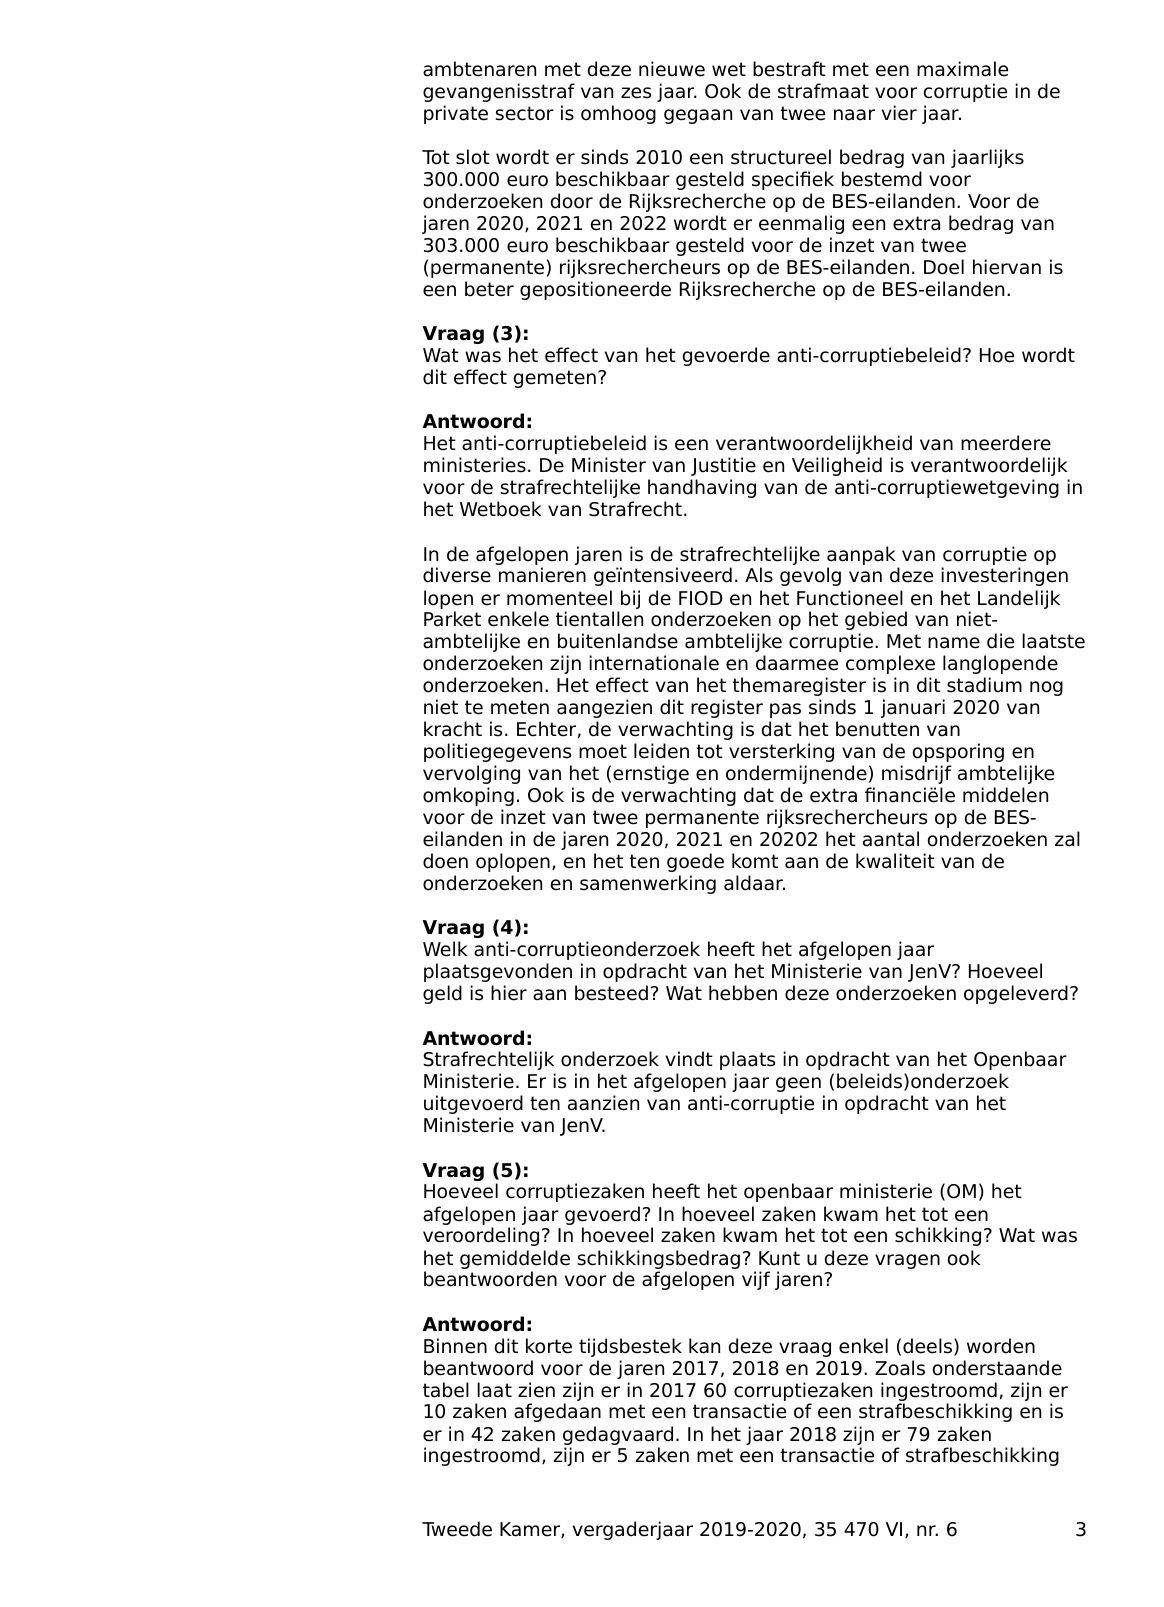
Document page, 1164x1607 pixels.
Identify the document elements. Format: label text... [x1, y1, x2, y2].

subtitle Vraag (5): [422, 1159, 1087, 1181]
text Het anti-corruptiebeleid is een verantwoordelijkheid van meerdere ministeries. De Minister van Justitie en Veiligheid is verantwoordelijk voor de strafrechtelijke handhaving van de anti-corruptiewetgeving in het Wetboek van Strafrecht. [422, 433, 1087, 521]
subtitle Antwoord: [422, 1027, 1087, 1049]
text Welk anti-corruptieonderzoek heeft het afgelopen jaar plaatsgevonden in opdracht van het Ministerie van JenV? Hoeveel geld is hier aan besteed? Wat hebben deze onderzoeken opgeleverd? [422, 939, 1087, 1005]
subtitle Antwoord: [422, 1313, 1087, 1336]
text In de afgelopen jaren is de strafrechtelijke aanpak van corruptie op diverse manieren geïntensiveerd. Als gevolg van deze investeringen lopen er momenteel bij de FIOD en het Functioneel en het Landelijk Parket enkele tientallen onderzoeken op het gebied van niet-ambtelijke en buitenlandse ambtelijke corruptie. Met name die laatste onderzoeken zijn internationale en daarmee complexe langlopende onderzoeken. Het effect van het themaregister is in dit stadium nog niet te meten aangezien dit register pas sinds 1 januari 2020 van kracht is. Echter, de verwachting is dat het benutten van politiegegevens moet leiden tot versterking van de opsporing en vervolging van het (ernstige en ondermijnende) misdrijf ambtelijke omkoping. Ook is de verwachting dat de extra financiële middelen voor de inzet van twee permanente rijksrechercheurs op de BES-eilanden in de jaren 2020, 2021 en 20202 het aantal onderzoeken zal doen oplopen, en het ten goede komt aan de kwaliteit van de onderzoeken en samenwerking aldaar. [422, 543, 1087, 895]
text Hoeveel corruptiezaken heeft het openbaar ministerie (OM) het afgelopen jaar gevoerd? In hoeveel zaken kwam het tot een veroordeling? In hoeveel zaken kwam het tot een schikking? Wat was het gemiddelde schikkingsbedrag? Kunt u deze vragen ook beantwoorden voor de afgelopen vijf jaren? [422, 1181, 1087, 1291]
text Binnen dit korte tijdsbestek kan deze vraag enkel (deels) worden beantwoord voor de jaren 2017, 2018 en 2019. Zoals onderstaande tabel laat zien zijn er in 2017 60 corruptiezaken ingestroomd, zijn er 10 zaken afgedaan met een transactie of een strafbeschikking en is er in 42 zaken gedagvaard. In het jaar 2018 zijn er 79 zaken ingestroomd, zijn er 5 zaken met een transactie of strafbeschikking [422, 1336, 1087, 1467]
subtitle Vraag (4): [422, 917, 1087, 939]
text Tot slot wordt er sinds 2010 een structureel bedrag van jaarlijks 300.000 euro beschikbaar gesteld specifiek bestemd voor onderzoeken door de Rijksrecherche op de BES-eilanden. Voor de jaren 2020, 2021 en 2022 wordt er eenmalig een extra bedrag van 303.000 euro beschikbaar gesteld voor de inzet van twee (permanente) rijksrechercheurs op de BES-eilanden. Doel hiervan is een beter gepositioneerde Rijksrecherche op de BES-eilanden. [422, 147, 1087, 301]
text Strafrechtelijk onderzoek vindt plaats in opdracht van het Openbaar Ministerie. Er is in het afgelopen jaar geen (beleids)onderzoek uitgevoerd ten aanzien van anti-corruptie in opdracht van het Ministerie van JenV. [422, 1049, 1087, 1137]
subtitle Vraag (3): [422, 323, 1087, 345]
subtitle Antwoord: [422, 411, 1087, 433]
text Wat was het effect van het gevoerde anti-corruptiebeleid? Hoe wordt dit effect gemeten? [422, 345, 1087, 389]
text ambtenaren met deze nieuwe wet bestraft met een maximale gevangenisstraf van zes jaar. Ook de strafmaat voor corruptie in de private sector is omhoog gegaan van twee naar vier jaar. [422, 59, 1087, 125]
